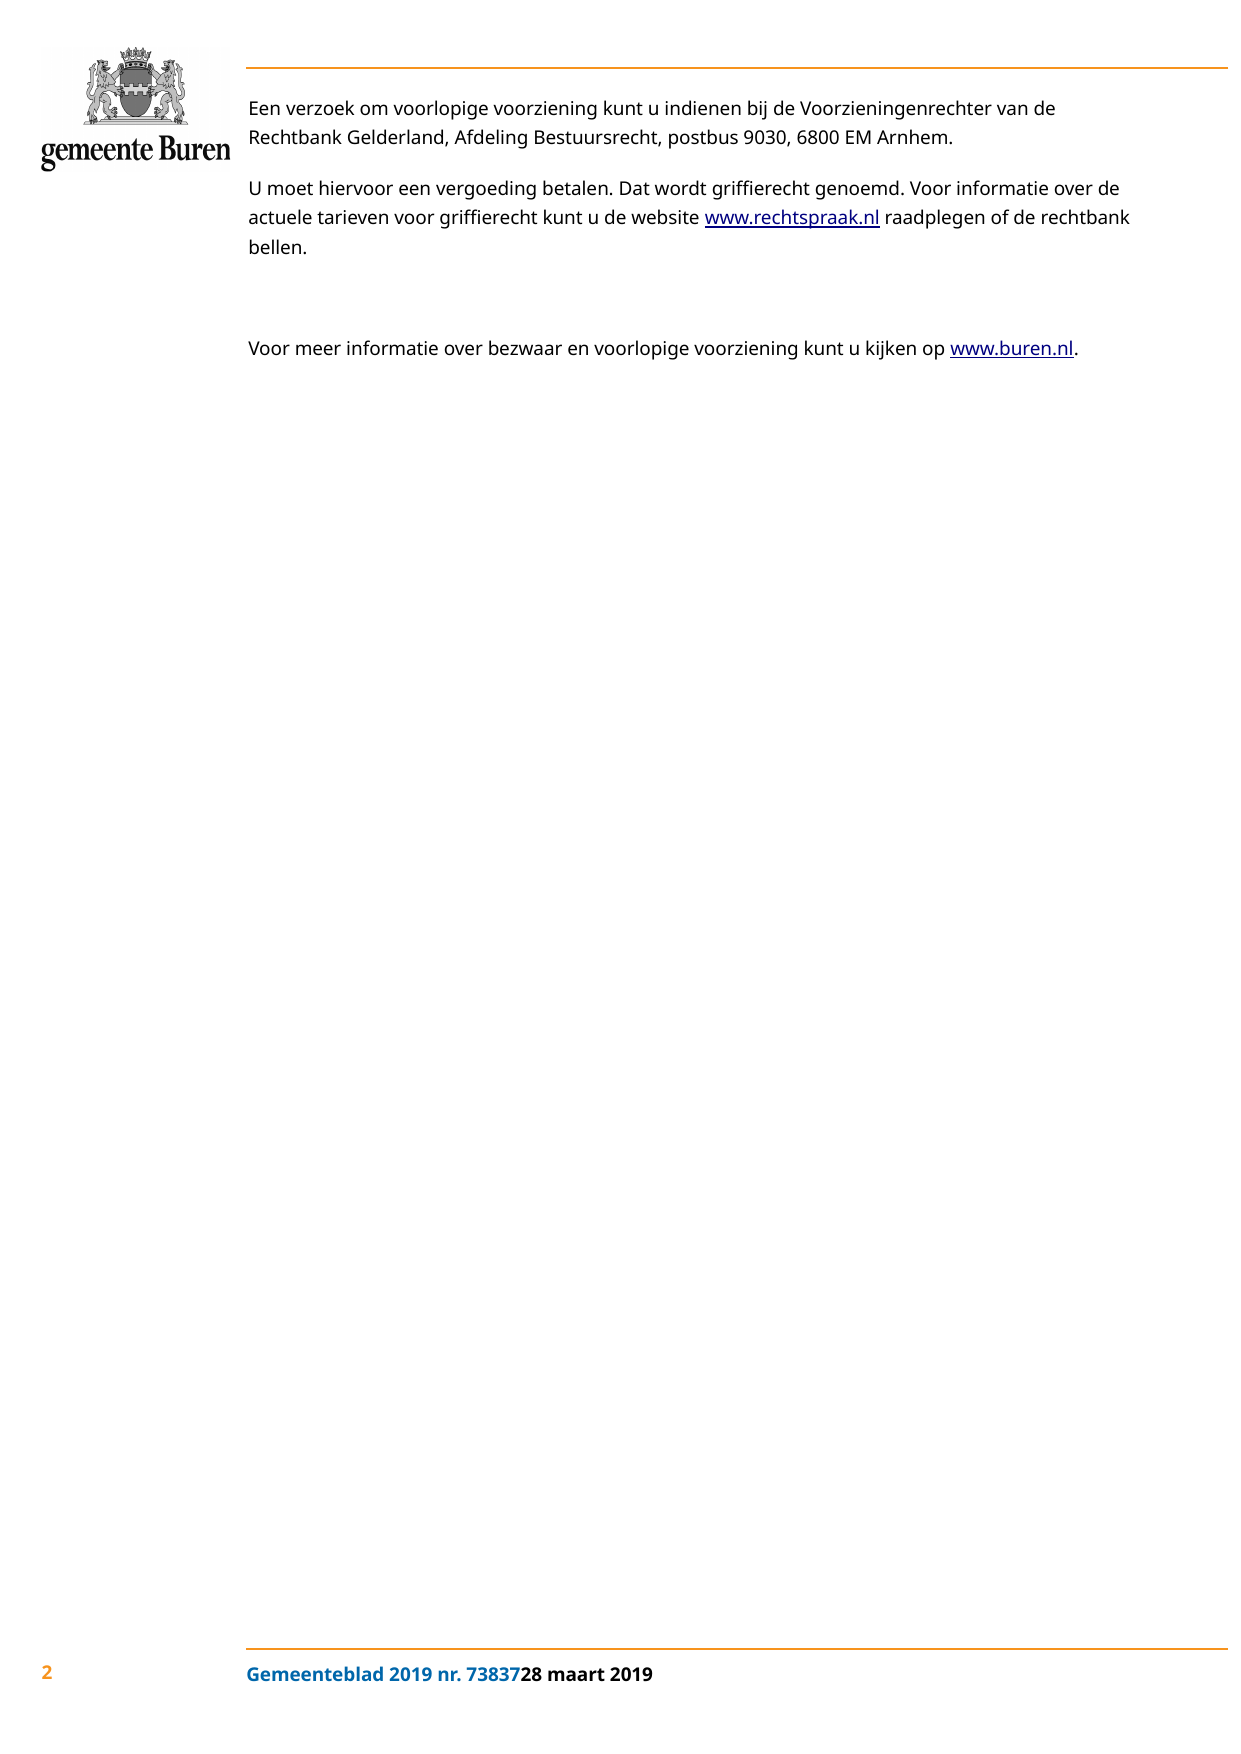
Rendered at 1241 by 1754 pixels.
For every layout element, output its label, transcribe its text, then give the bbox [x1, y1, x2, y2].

text Voor meer informatie over bezwaar en voorlopige voorziening kunt u kijken op www.buren.nl. [248, 335, 1152, 361]
text U moet hiervoor een vergoeding betalen. Dat wordt griffierecht genoemd. Voor informatie over de actuele tarieven voor griffierecht kunt u de website www.rechtspraak.nl raadplegen of de rechtbank bellen. [248, 175, 1152, 260]
picture [41, 47, 231, 172]
text Een verzoek om voorlopige voorziening kunt u indienen bij de Voorzieningenrechter van de Rechtbank Gelderland, Afdeling Bestuursrecht, postbus 9030, 6800 EM Arnhem. [248, 95, 1152, 150]
